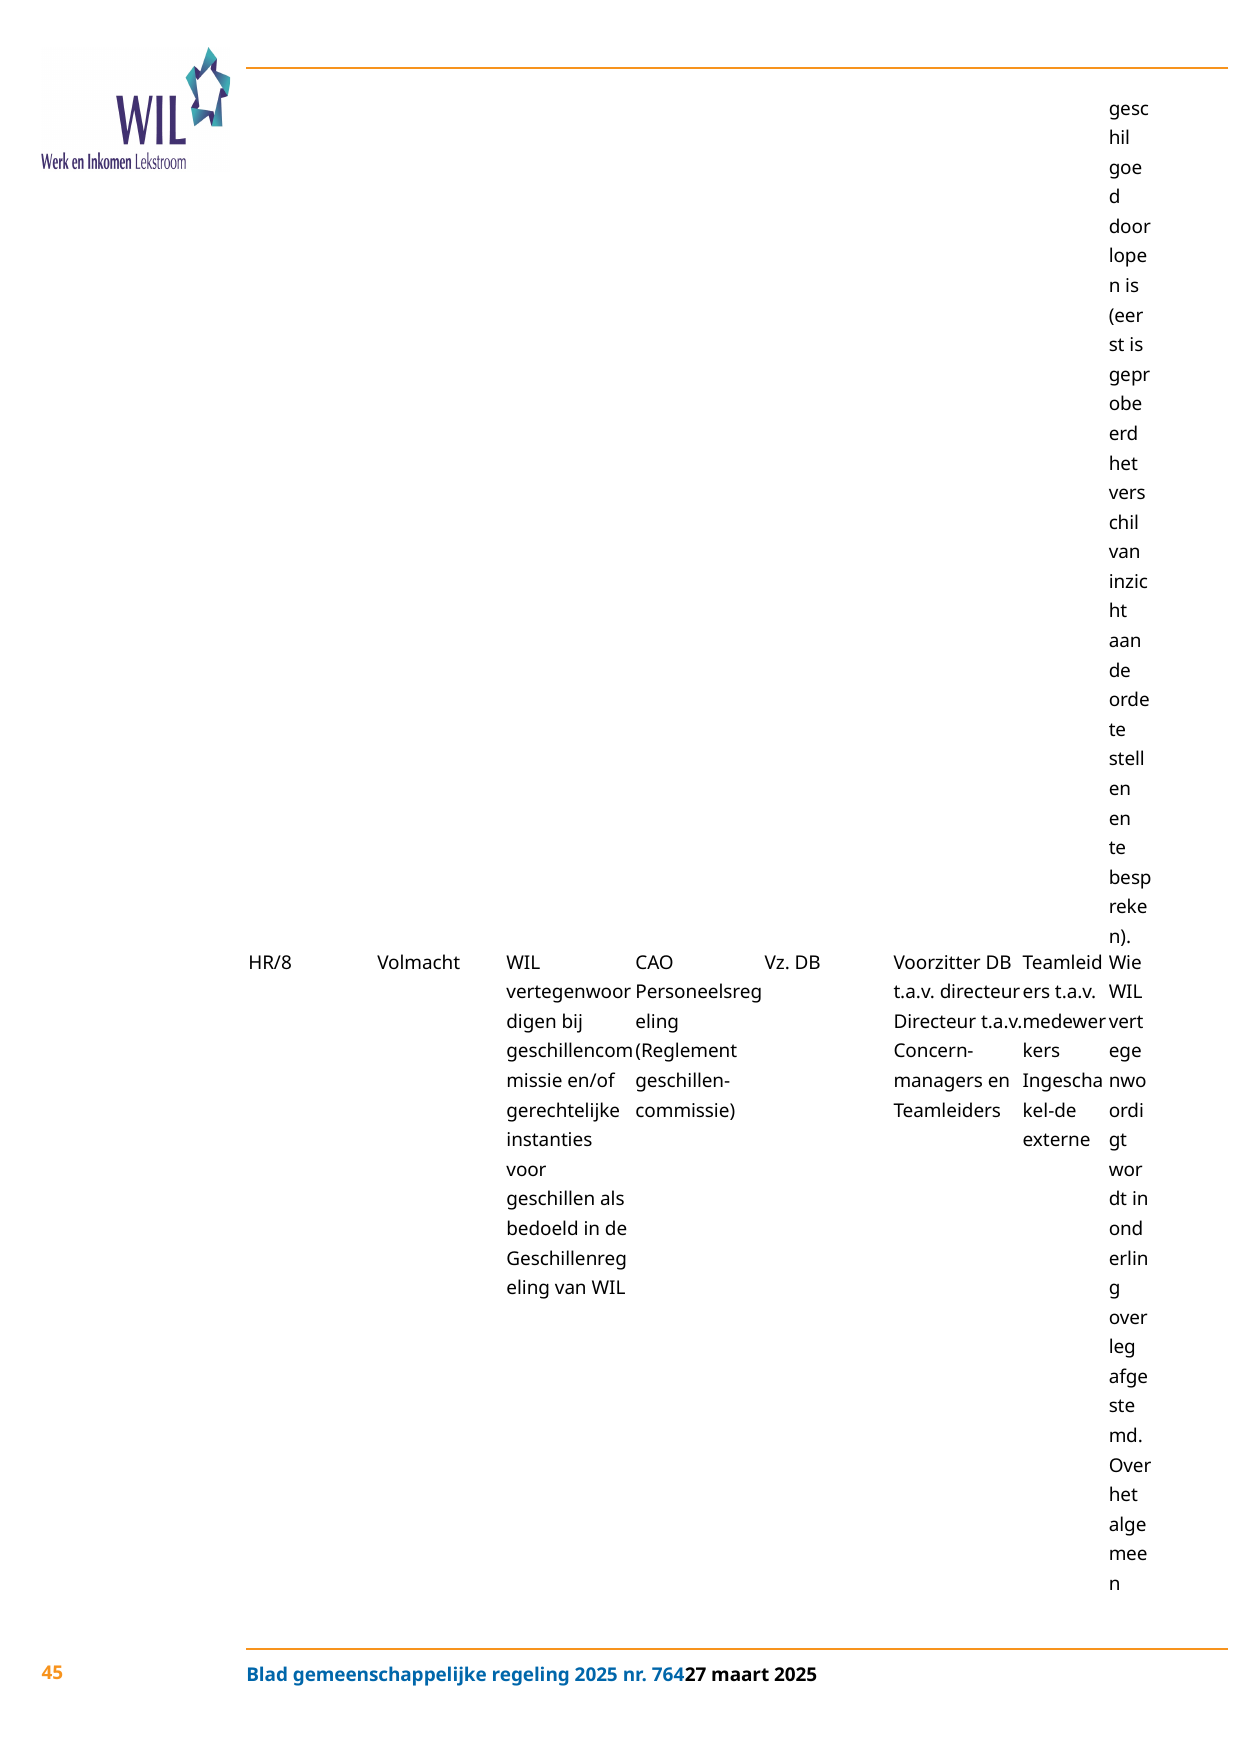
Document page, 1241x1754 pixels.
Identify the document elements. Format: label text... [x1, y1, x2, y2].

table_cell [764, 95, 893, 949]
table_cell [377, 95, 506, 949]
table_cell WIL vertegenwoordigen bij geschillencommissie en/of gerechtelijke instanties voor geschillen als bedoeld in de Geschillenregeling van WIL [506, 949, 635, 1596]
table_cell Volmacht [377, 949, 506, 1596]
table_cell Vz. DB [764, 949, 893, 1596]
table_cell geschil goed doorlopen is (eerst is geprobeerd het verschil van inzicht aan de orde te stellen en te bespreken). [1109, 95, 1152, 949]
table_cell [248, 95, 377, 949]
table_cell [893, 95, 1022, 949]
table_cell [635, 95, 764, 949]
table_cell Voorzitter DB t.a.v. directeur Directeur t.a.v. Concern-managers en Teamleiders [893, 949, 1022, 1596]
table_cell CAO Personeelsregeling (Reglement geschillen-commissie) [635, 949, 764, 1596]
table_cell Wie WIL vertegenwoordigt wordt in onderling overleg afgestemd. Over het algemeen [1109, 949, 1152, 1596]
table_cell [506, 95, 635, 949]
table_cell HR/8 [248, 949, 377, 1596]
picture [41, 47, 231, 172]
table_cell [1023, 95, 1108, 949]
table_cell Teamleiders t.a.v. medewerkers Ingeschakel-de externe [1023, 949, 1108, 1596]
